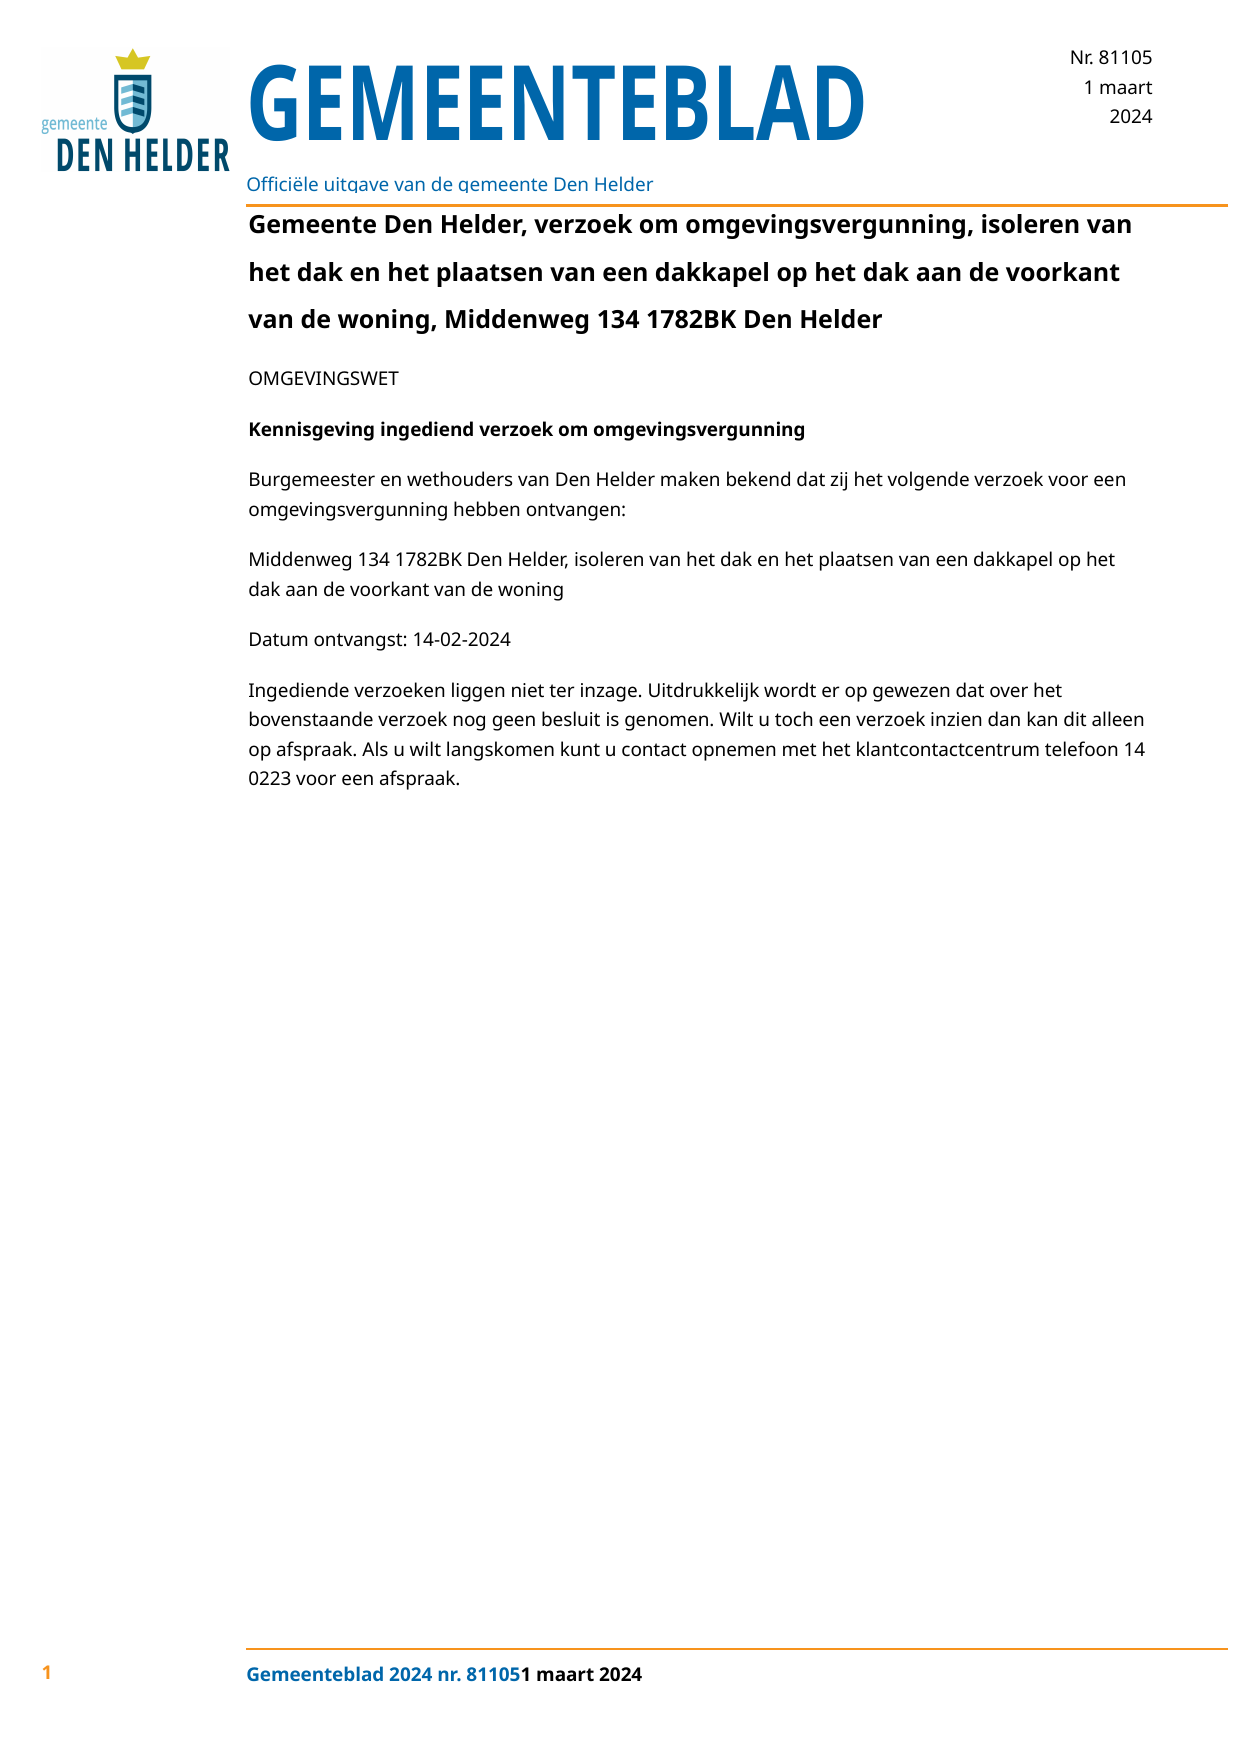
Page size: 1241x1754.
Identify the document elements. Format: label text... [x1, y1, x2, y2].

text Middenweg 134 1782BK Den Helder, isoleren van het dak en het plaatsen van een dakkapel op het dak aan de voorkant van de woning [248, 546, 1152, 602]
picture [100, 154, 106, 172]
text Gemeente Den Helder, verzoek om omgevingsvergunning, isoleren van het dak en het plaatsen van een dakkapel op het dak aan de voorkant van de woning, Middenweg 134 1782BK Den Helder [248, 207, 1152, 336]
picture [41, 47, 231, 172]
text Ingediende verzoeken liggen niet ter inzage. Uitdrukkelijk wordt er op gewezen dat over het bovenstaande verzoek nog geen besluit is genomen. Wilt u toch een verzoek inzien dan kan dit alleen op afspraak. Als u wilt langskomen kunt u contact opnemen met het klantcontactcentrum telefoon 14 0223 voor een afspraak. [248, 677, 1152, 791]
picture [182, 144, 187, 165]
text Burgemeester en wethouders van Den Helder maken bekend dat zij het volgende verzoek voor een omgevingsvergunning hebben ontvangen: [248, 466, 1152, 522]
picture [130, 157, 135, 172]
picture [63, 144, 68, 165]
text OMGEVINGSWET [248, 366, 1152, 391]
text Kennisgeving ingediend verzoek om omgevingsvergunning [248, 416, 1152, 442]
text Datum ontvangst: 14-02-2024 [248, 626, 1152, 652]
picture [220, 160, 224, 172]
